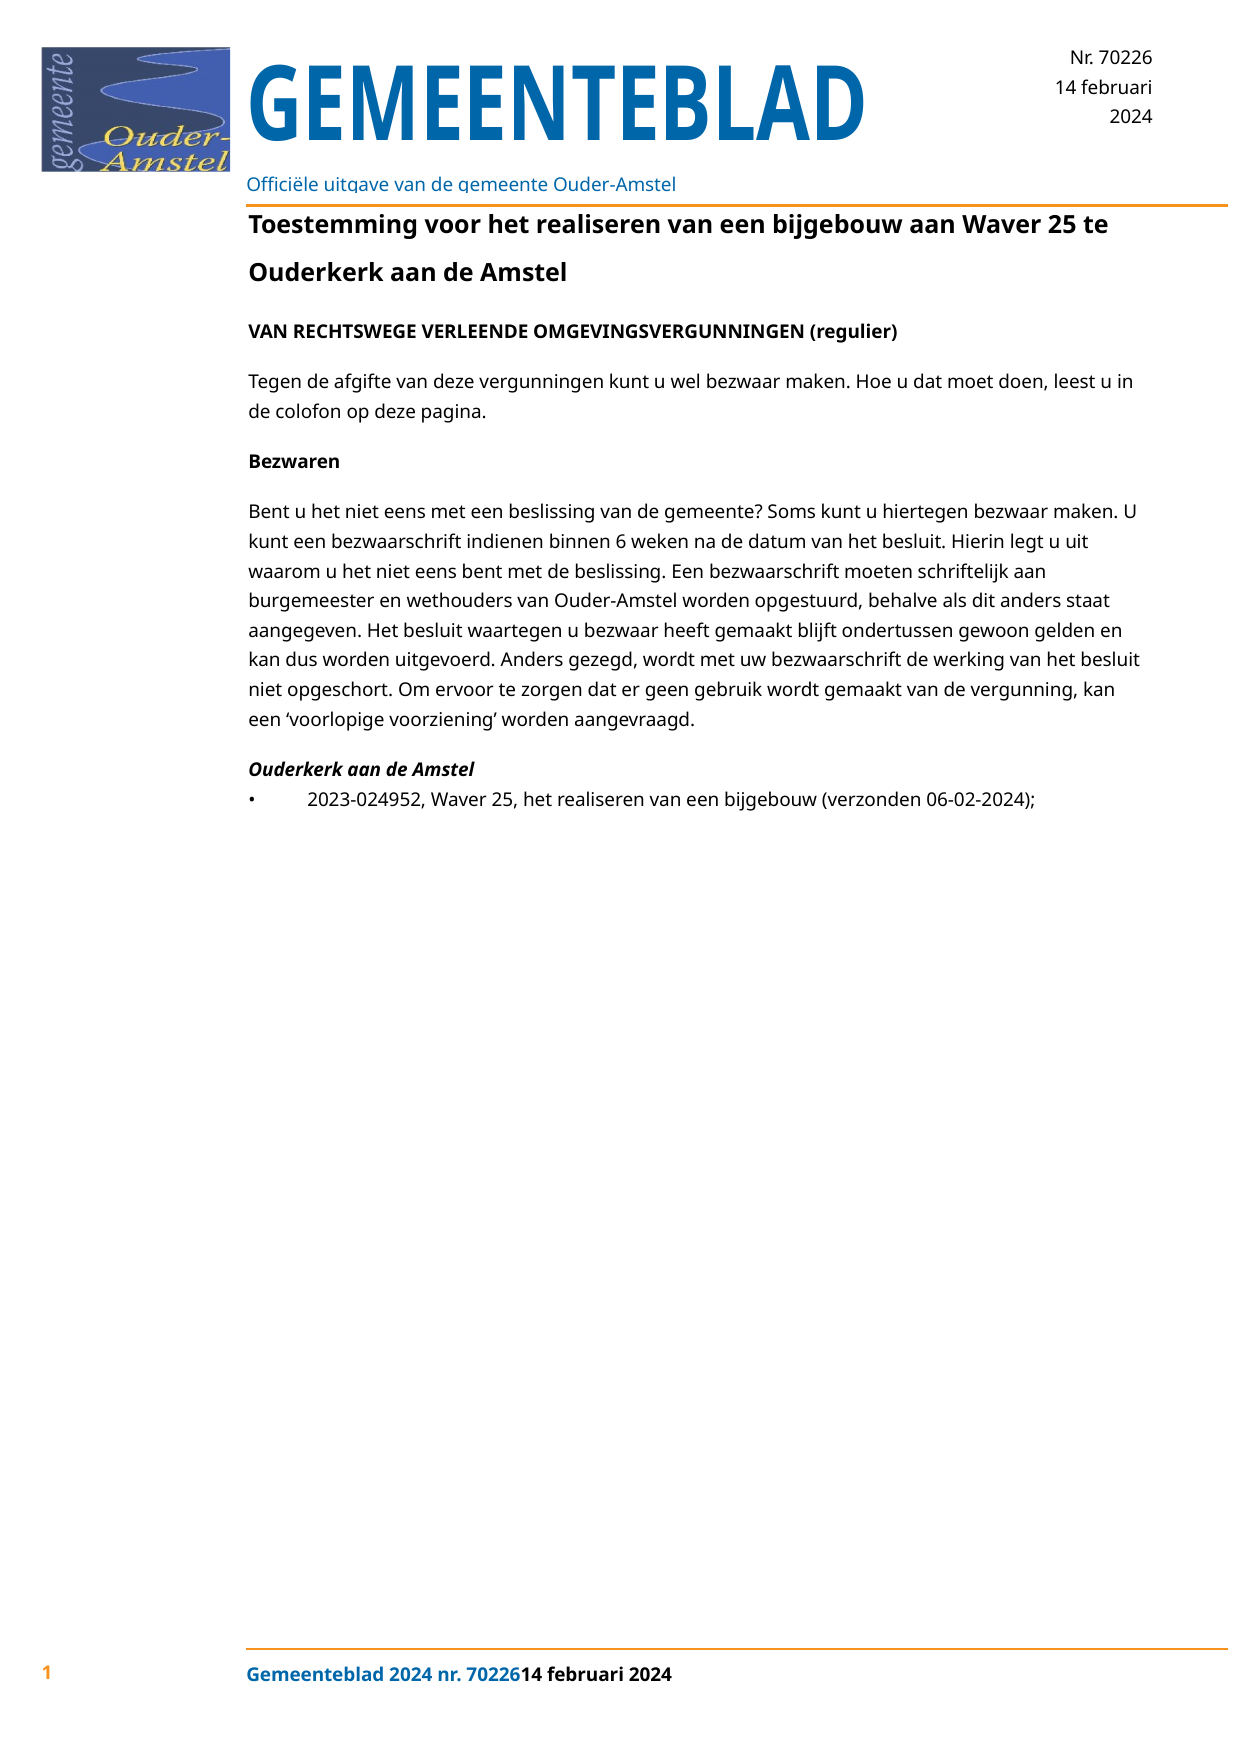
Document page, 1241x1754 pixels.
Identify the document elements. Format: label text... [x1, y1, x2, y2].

picture [41, 47, 231, 172]
text Toestemming voor het realiseren van een bijgebouw aan Waver 25 te Ouderkerk aan de Amstel [248, 207, 1152, 288]
list 2023-024952, Waver 25, het realiseren van een bijgebouw (verzonden 06-02-2024); [248, 786, 1152, 812]
text Ouderkerk aan de Amstel [248, 756, 1152, 782]
text VAN RECHTSWEGE VERLEENDE OMGEVINGSVERGUNNINGEN (regulier) [248, 318, 1152, 344]
text Bent u het niet eens met een beslissing van de gemeente? Soms kunt u hiertegen bezwaar maken. U kunt een bezwaarschrift indienen binnen 6 weken na de datum van het besluit. Hierin legt u uit waarom u het niet eens bent met de beslissing. Een bezwaarschrift moeten schriftelijk aan burgemeester en wethouders van Ouder-Amstel worden opgestuurd, behalve als dit anders staat aangegeven. Het besluit waartegen u bezwaar heeft gemaakt blijft ondertussen gewoon gelden en kan dus worden uitgevoerd. Anders gezegd, wordt met uw bezwaarschrift de werking van het besluit niet opgeschort. Om ervoor te zorgen dat er geen gebruik wordt gemaakt van de vergunning, kan een ‘voorlopige voorziening’ worden aangevraagd. [248, 499, 1152, 732]
text Tegen de afgifte van deze vergunningen kunt u wel bezwaar maken. Hoe u dat moet doen, leest u in de colofon op deze pagina. [248, 368, 1152, 424]
text Bezwaren [248, 448, 1152, 474]
